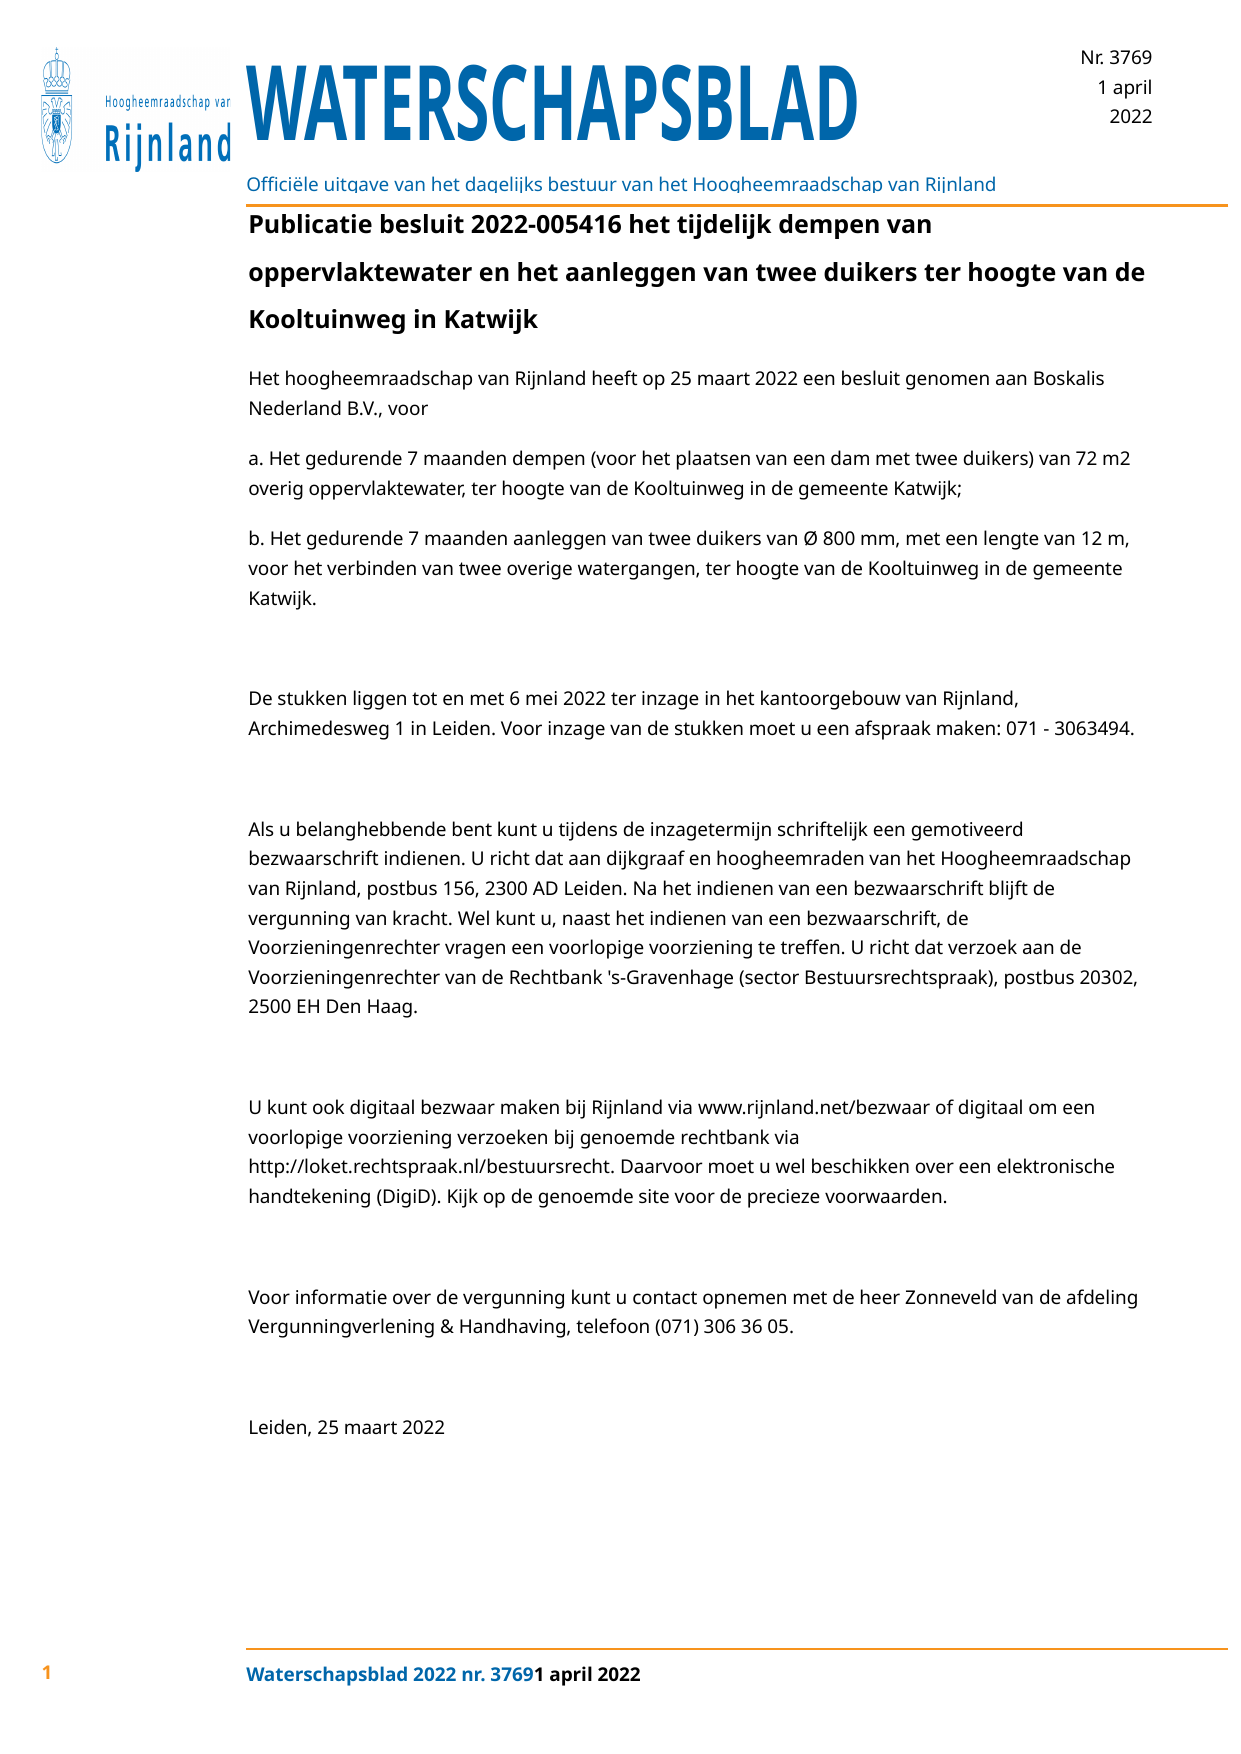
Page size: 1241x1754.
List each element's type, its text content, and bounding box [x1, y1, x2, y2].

text De stukken liggen tot en met 6 mei 2022 ter inzage in het kantoorgebouw van Rijnland, Archimedesweg 1 in Leiden. Voor inzage van de stukken moet u een afspraak maken: 071 - 3063494. [248, 686, 1152, 741]
text U kunt ook digitaal bezwaar maken bij Rijnland via www.rijnland.net/bezwaar of digitaal om een voorlopige voorziening verzoeken bij genoemde rechtbank via http://loket.rechtspraak.nl/bestuursrecht. Daarvoor moet u wel beschikken over een elektronische handtekening (DigiD). Kijk op de genoemde site voor de precieze voorwaarden. [248, 1094, 1152, 1209]
text a. Het gedurende 7 maanden dempen (voor het plaatsen van een dam met twee duikers) van 72 m2 overig oppervlaktewater, ter hoogte van de Kooltuinweg in de gemeente Katwijk; [248, 446, 1152, 501]
text Leiden, 25 maart 2022 [248, 1414, 1152, 1440]
text Publicatie besluit 2022-005416 het tijdelijk dempen van oppervlaktewater en het aanleggen van twee duikers ter hoogte van de Kooltuinweg in Katwijk [248, 207, 1152, 336]
text Als u belanghebbende bent kunt u tijdens de inzagetermijn schriftelijk een gemotiveerd bezwaarschrift indienen. U richt dat aan dijkgraaf en hoogheemraden van het Hoogheemraadschap van Rijnland, postbus 156, 2300 AD Leiden. Na het indienen van een bezwaarschrift blijft de vergunning van kracht. Wel kunt u, naast het indienen van een bezwaarschrift, de Voorzieningenrechter vragen een voorlopige voorziening te treffen. U richt dat verzoek aan de Voorzieningenrechter van de Rechtbank 's-Gravenhage (sector Bestuursrechtspraak), postbus 20302, 2500 EH Den Haag. [248, 816, 1152, 1019]
picture [41, 47, 231, 172]
text Voor informatie over de vergunning kunt u contact opnemen met de heer Zonneveld van de afdeling Vergunningverlening & Handhaving, telefoon (071) 306 36 05. [248, 1284, 1152, 1339]
text Het hoogheemraadschap van Rijnland heeft op 25 maart 2022 een besluit genomen aan Boskalis Nederland B.V., voor [248, 366, 1152, 421]
text b. Het gedurende 7 maanden aanleggen van twee duikers van Ø 800 mm, met een lengte van 12 m, voor het verbinden van twee overige watergangen, ter hoogte van de Kooltuinweg in de gemeente Katwijk. [248, 526, 1152, 610]
